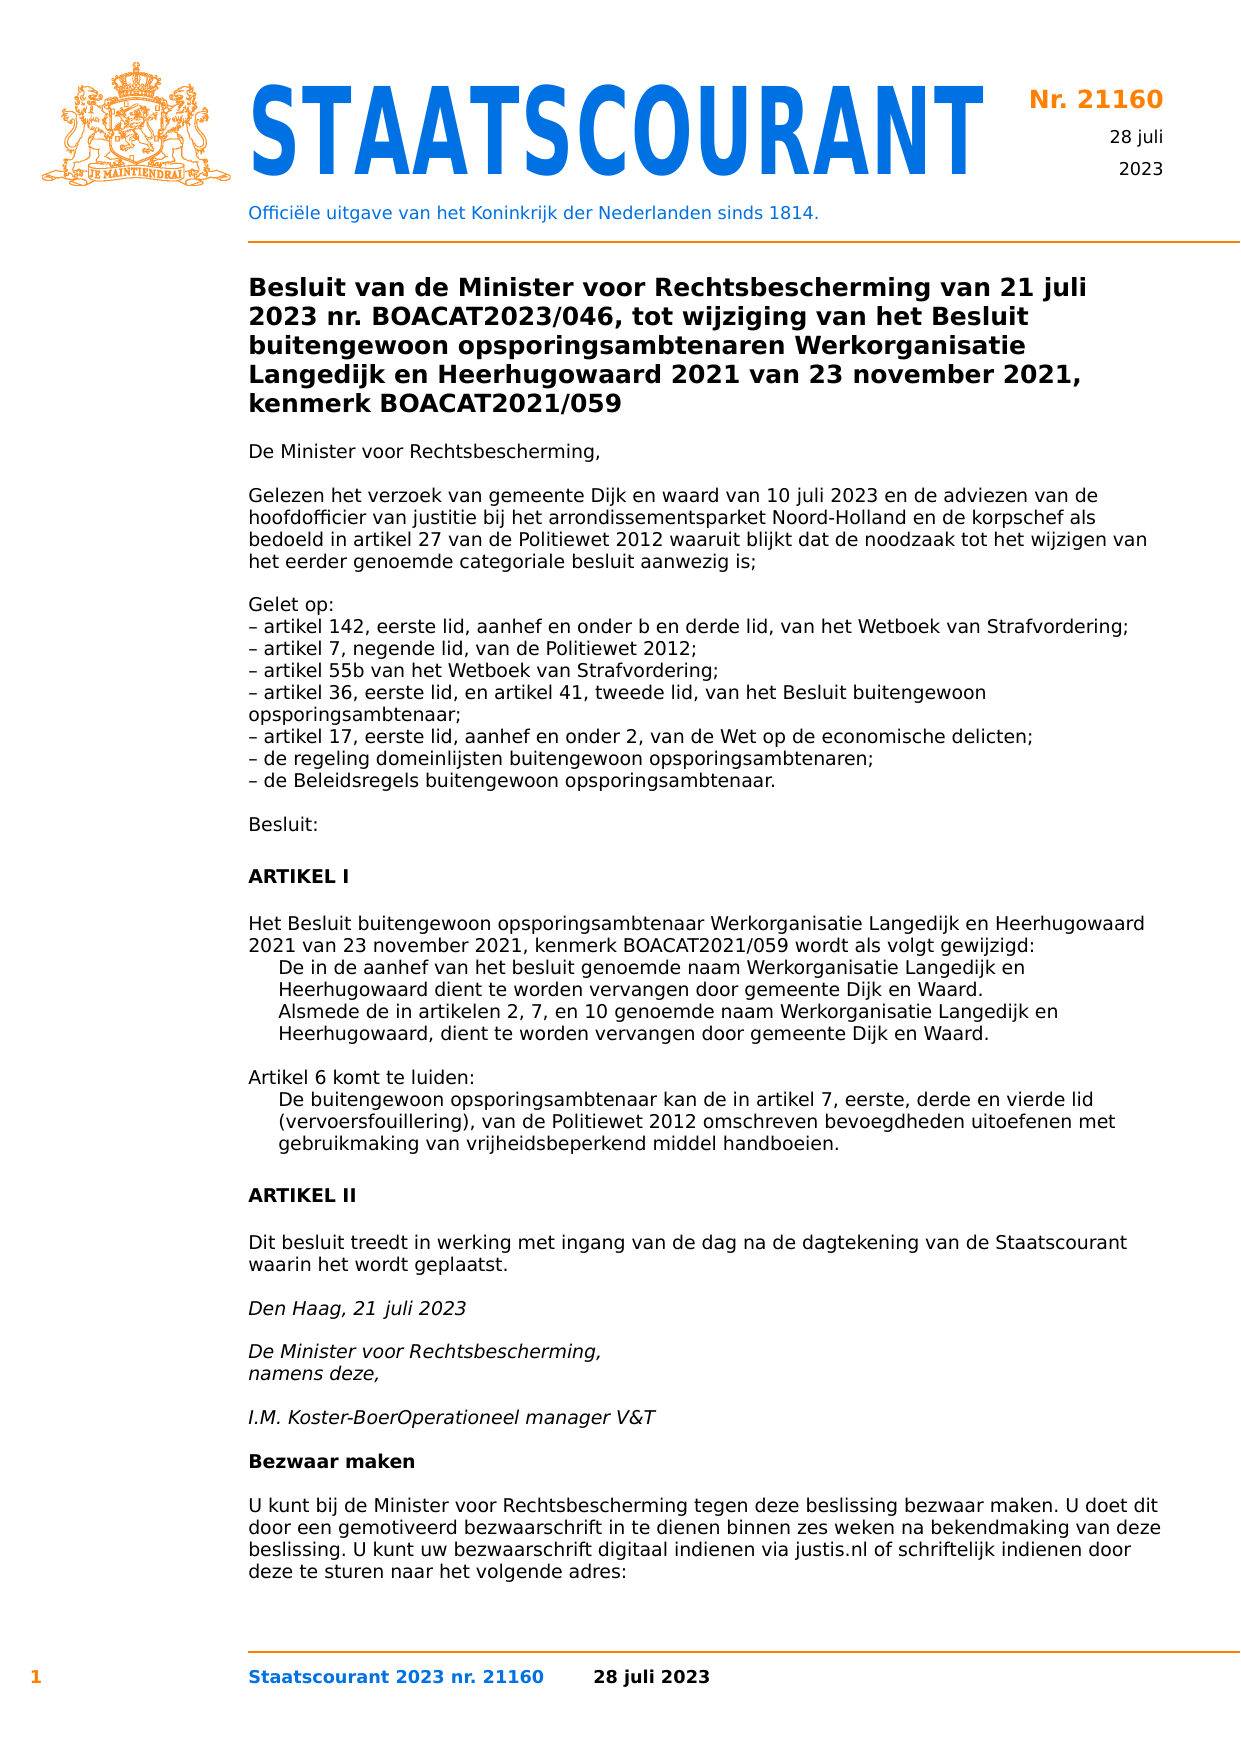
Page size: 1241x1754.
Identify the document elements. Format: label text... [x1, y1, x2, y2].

table_cell 28 juli [998, 121, 1240, 153]
text Gelet op: [248, 594, 1163, 616]
table_header Nr. 21160 [998, 62, 1240, 121]
table_header [25, 62, 248, 241]
text – de regeling domeinlijsten buitengewoon opsporingsambtenaren; [248, 748, 1163, 770]
text – artikel 142, eerste lid, aanhef en onder b en derde lid, van het Wetboek van Strafvordering; [248, 616, 1163, 638]
text Alsmede de in artikelen 2, 7, en 10 genoemde naam Werkorganisatie Langedijk en Heerhugowaard, dient te worden vervangen door gemeente Dijk en Waard. [278, 1001, 1163, 1045]
subtitle ARTIKEL I [248, 866, 1163, 888]
text Bezwaar maken [248, 1451, 1163, 1473]
text – artikel 17, eerste lid, aanhef en onder 2, van de Wet op de economische delicten; [248, 726, 1163, 748]
text Den Haag, 21 juli 2023 [248, 1297, 1163, 1319]
text Gelezen het verzoek van gemeente Dijk en waard van 10 juli 2023 en de adviezen van de hoofdofficier van justitie bij het arrondissementsparket Noord-Holland en de korpschef als bedoeld in artikel 27 van de Politiewet 2012 waaruit blijkt dat de noodzaak tot het wijzigen van het eerder genoemde categoriale besluit aanwezig is; [248, 484, 1163, 572]
text – artikel 7, negende lid, van de Politiewet 2012; [248, 638, 1163, 660]
text – de Beleidsregels buitengewoon opsporingsambtenaar. [248, 770, 1163, 792]
picture [41, 62, 231, 186]
text – artikel 55b van het Wetboek van Strafvordering; [248, 660, 1163, 682]
table_header STAATSCOURANT [248, 62, 998, 203]
text U kunt bij de Minister voor Rechtsbescherming tegen deze beslissing bezwaar maken. U doet dit door een gemotiveerd bezwaarschrift in te dienen binnen zes weken na bekendmaking van deze beslissing. U kunt uw bezwaarschrift digitaal indienen via justis.nl of schriftelijk indienen door deze te sturen naar het volgende adres: [248, 1495, 1163, 1583]
text De Minister voor Rechtsbescherming, namens deze, I.M. Koster-BoerOperationeel manager V&T [248, 1341, 1163, 1429]
text – artikel 36, eerste lid, en artikel 41, tweede lid, van het Besluit buitengewoon opsporingsambtenaar; [248, 682, 1163, 726]
text Artikel 6 komt te luiden: [248, 1067, 1163, 1089]
text De in de aanhef van het besluit genoemde naam Werkorganisatie Langedijk en Heerhugowaard dient te worden vervangen door gemeente Dijk en Waard. [278, 957, 1163, 1001]
table_cell 2023 [998, 153, 1240, 203]
subtitle Besluit van de Minister voor Rechtsbescherming van 21 juli 2023 nr. BOACAT2023/046, tot wijziging van het Besluit buitengewoon opsporingsambtenaren Werkorganisatie Langedijk en Heerhugowaard 2021 van 23 november 2021, kenmerk BOACAT2021/059 [248, 273, 1163, 419]
text Het Besluit buitengewoon opsporingsambtenaar Werkorganisatie Langedijk en Heerhugowaard 2021 van 23 november 2021, kenmerk BOACAT2021/059 wordt als volgt gewijzigd: [248, 913, 1163, 957]
subtitle ARTIKEL II [248, 1185, 1163, 1207]
table_cell Officiële uitgave van het Koninkrijk der Nederlanden sinds 1814. [248, 203, 1240, 241]
text Besluit: [248, 814, 1163, 836]
text De Minister voor Rechtsbescherming, [248, 441, 1163, 463]
text Dit besluit treedt in werking met ingang van de dag na de dagtekening van de Staatscourant waarin het wordt geplaatst. [248, 1232, 1163, 1276]
text De buitengewoon opsporingsambtenaar kan de in artikel 7, eerste, derde en vierde lid (vervoersfouillering), van de Politiewet 2012 omschreven bevoegdheden uitoefenen met gebruikmaking van vrijheidsbeperkend middel handboeien. [278, 1089, 1163, 1155]
